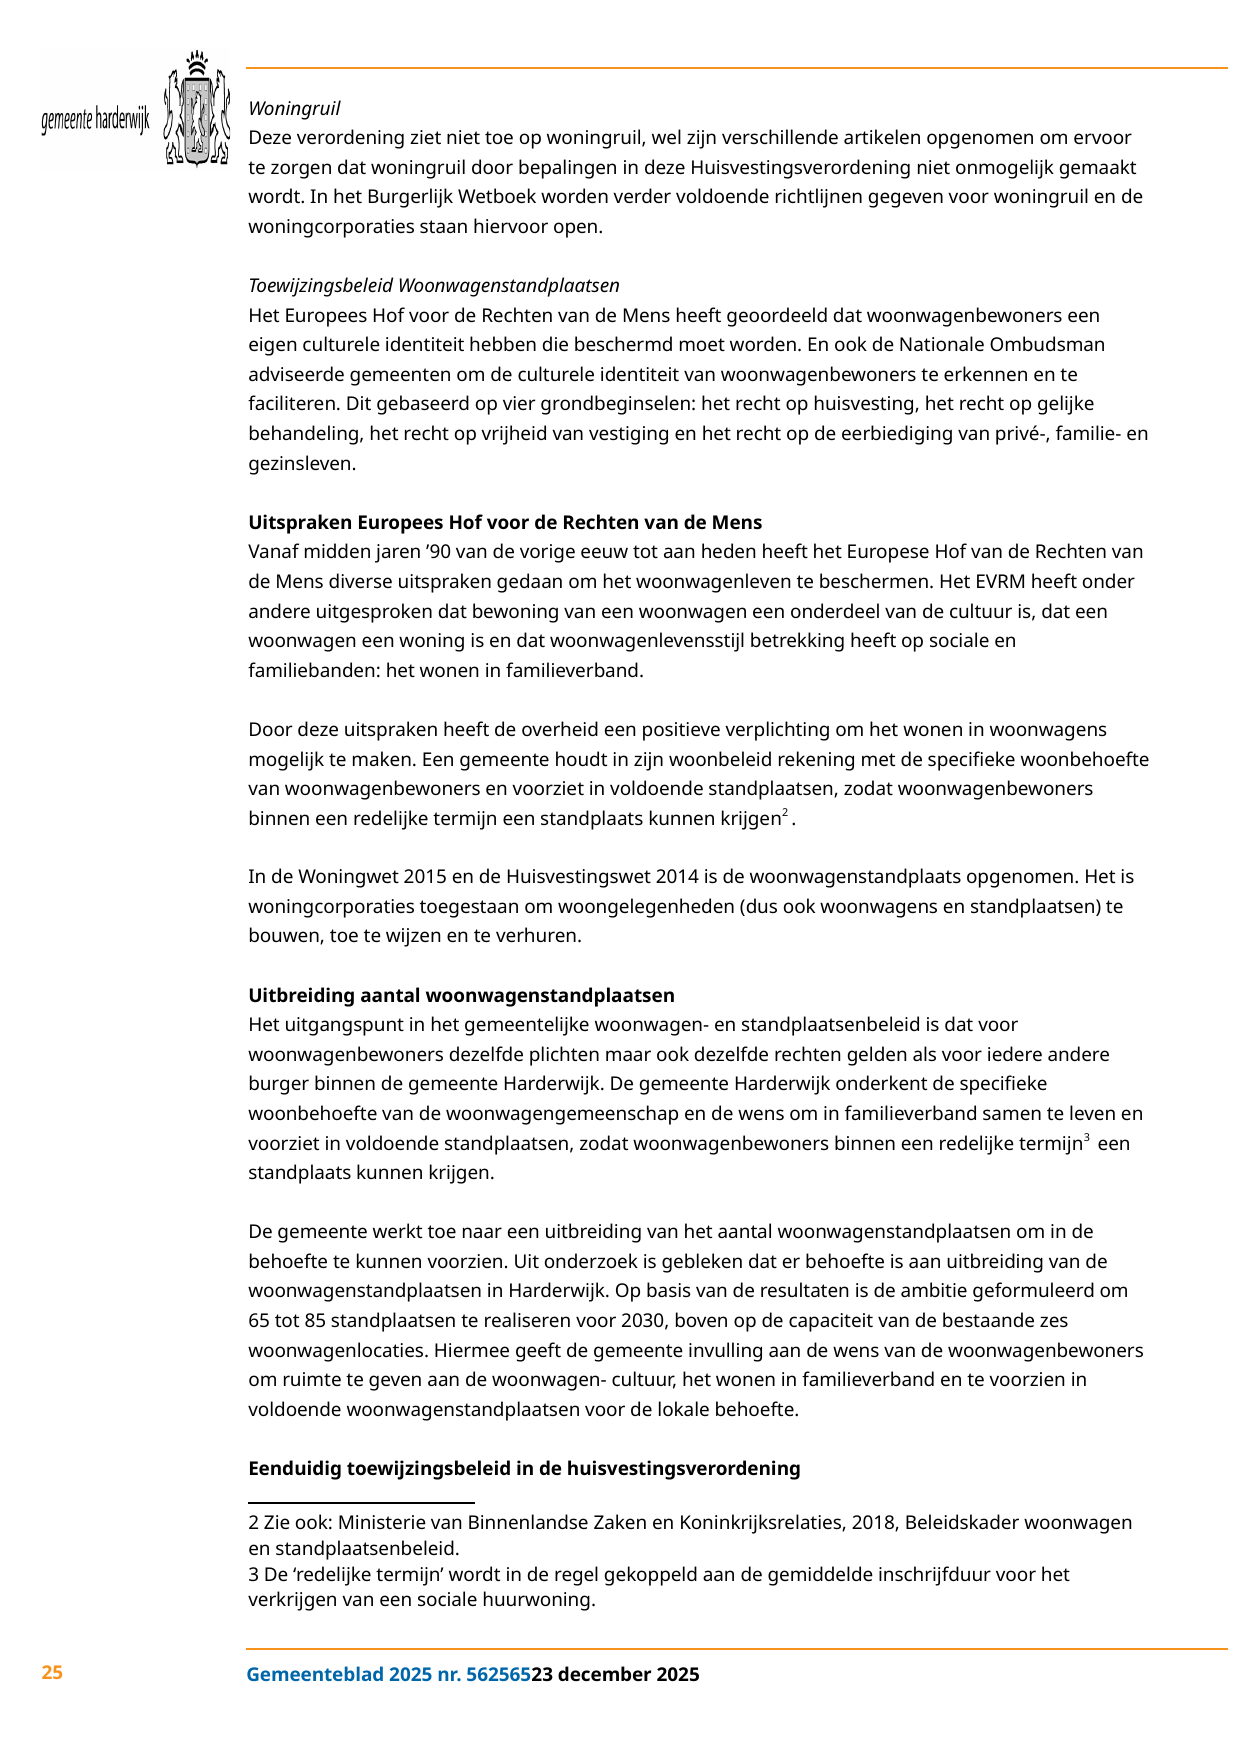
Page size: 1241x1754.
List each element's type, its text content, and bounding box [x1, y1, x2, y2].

text De gemeente werkt toe naar een uitbreiding van het aantal woonwagenstandplaatsen om in de behoefte te kunnen voorzien. Uit onderzoek is gebleken dat er behoefte is aan uitbreiding van de woonwagenstandplaatsen in Harderwijk. Op basis van de resultaten is de ambitie geformuleerd om 65 tot 85 standplaatsen te realiseren voor 2030, boven op de capaciteit van de bestaande zes woonwagenlocaties. Hiermee geeft de gemeente invulling aan de wens van de woonwagenbewoners om ruimte te geven aan de woonwagen- cultuur, het wonen in familieverband en te voorzien in voldoende woonwagenstandplaatsen voor de lokale behoefte. [248, 1218, 1152, 1422]
text Het Europees Hof voor de Rechten van de Mens heeft geoordeeld dat woonwagenbewoners een eigen culturele identiteit hebben die beschermd moet worden. En ook de Nationale Ombudsman adviseerde gemeenten om de culturele identiteit van woonwagenbewoners te erkennen en te faciliteren. Dit gebaseerd op vier grondbeginselen: het recht op huisvesting, het recht op gelijke behandeling, het recht op vrijheid van vestiging en het recht op de eerbiediging van privé-, familie- en gezinsleven. [248, 302, 1152, 476]
text Het uitgangspunt in het gemeentelijke woonwagen- en standplaatsenbeleid is dat voor woonwagenbewoners dezelfde plichten maar ook dezelfde rechten gelden als voor iedere andere burger binnen de gemeente Harderwijk. De gemeente Harderwijk onderkent de specifieke woonbehoefte van de woonwagengemeenschap en de wens om in familieverband samen te leven en voorziet in voldoende standplaatsen, zodat woonwagenbewoners binnen een redelijke termijn een standplaats kunnen krijgen. [248, 1011, 1152, 1185]
text Toewijzingsbeleid Woonwagenstandplaatsen [248, 272, 1152, 298]
text Deze verordening ziet niet toe op woningruil, wel zijn verschillende artikelen opgenomen om ervoor te zorgen dat woningruil door bepalingen in deze Huisvestingsverordening niet onmogelijk gemaakt wordt. In het Burgerlijk Wetboek worden verder voldoende richtlijnen gegeven voor woningruil en de woningcorporaties staan hiervoor open. [248, 124, 1152, 239]
text In de Woningwet 2015 en de Huisvestingswet 2014 is de woonwagenstandplaats opgenomen. Het is woningcorporaties toegestaan om woongelegenheden (dus ook woonwagens en standplaatsen) te bouwen, toe te wijzen en te verhuren. [248, 863, 1152, 948]
picture [41, 47, 231, 172]
text Eenduidig toewijzingsbeleid in de huisvestingsverordening [248, 1455, 1152, 1481]
table_header Uitspraken Europees Hof voor de Rechten van de Mens Vanaf midden jaren ’90 van de vorige eeuw tot aan heden heeft het Europese Hof van de Rechten van de Mens diverse uitspraken gedaan om het woonwagenleven te beschermen. Het EVRM heeft onder andere uitgesproken dat bewoning van een woonwagen een onderdeel van de cultuur is, dat een woonwagen een woning is en dat woonwagenlevensstijl betrekking heeft op sociale en familiebanden: het wonen in familieverband. Door deze uitspraken heeft de overheid een positieve verplichting om het wonen in woonwagens mogelijk te maken. Een gemeente houdt in zijn woonbeleid rekening met de specifieke woonbehoefte van woonwagenbewoners en voorziet in voldoende standplaatsen, zodat woonwagenbewoners binnen een redelijke termijn een standplaats kunnen krijgen. [248, 509, 1152, 831]
text Uitbreiding aantal woonwagenstandplaatsen [248, 982, 1152, 1007]
text Woningruil [248, 95, 1152, 121]
text De ‘redelijke termijn’ wordt in de regel gekoppeld aan de gemiddelde inschrijfduur voor het verkrijgen van een sociale huurwoning. [248, 1561, 1152, 1612]
